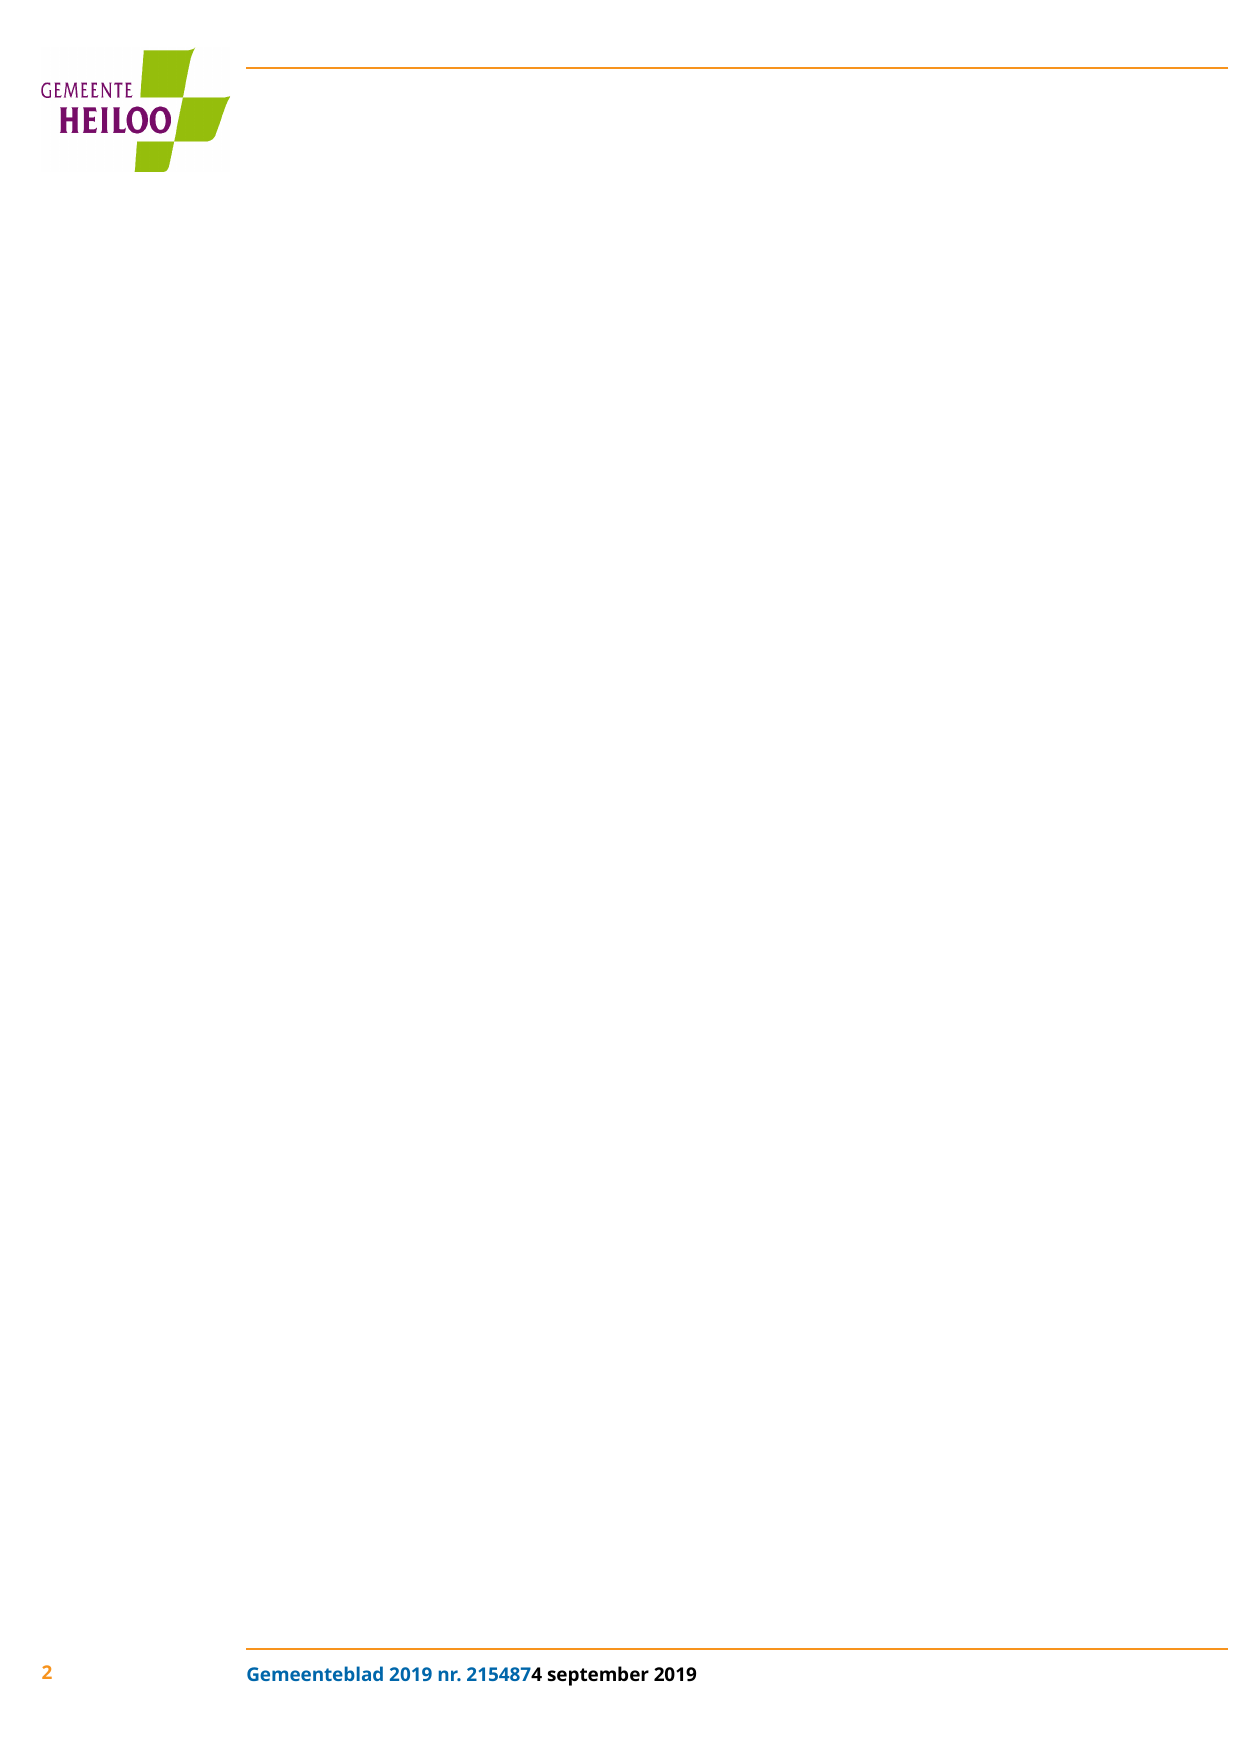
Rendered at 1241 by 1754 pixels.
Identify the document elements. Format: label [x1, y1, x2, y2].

picture [41, 47, 231, 172]
